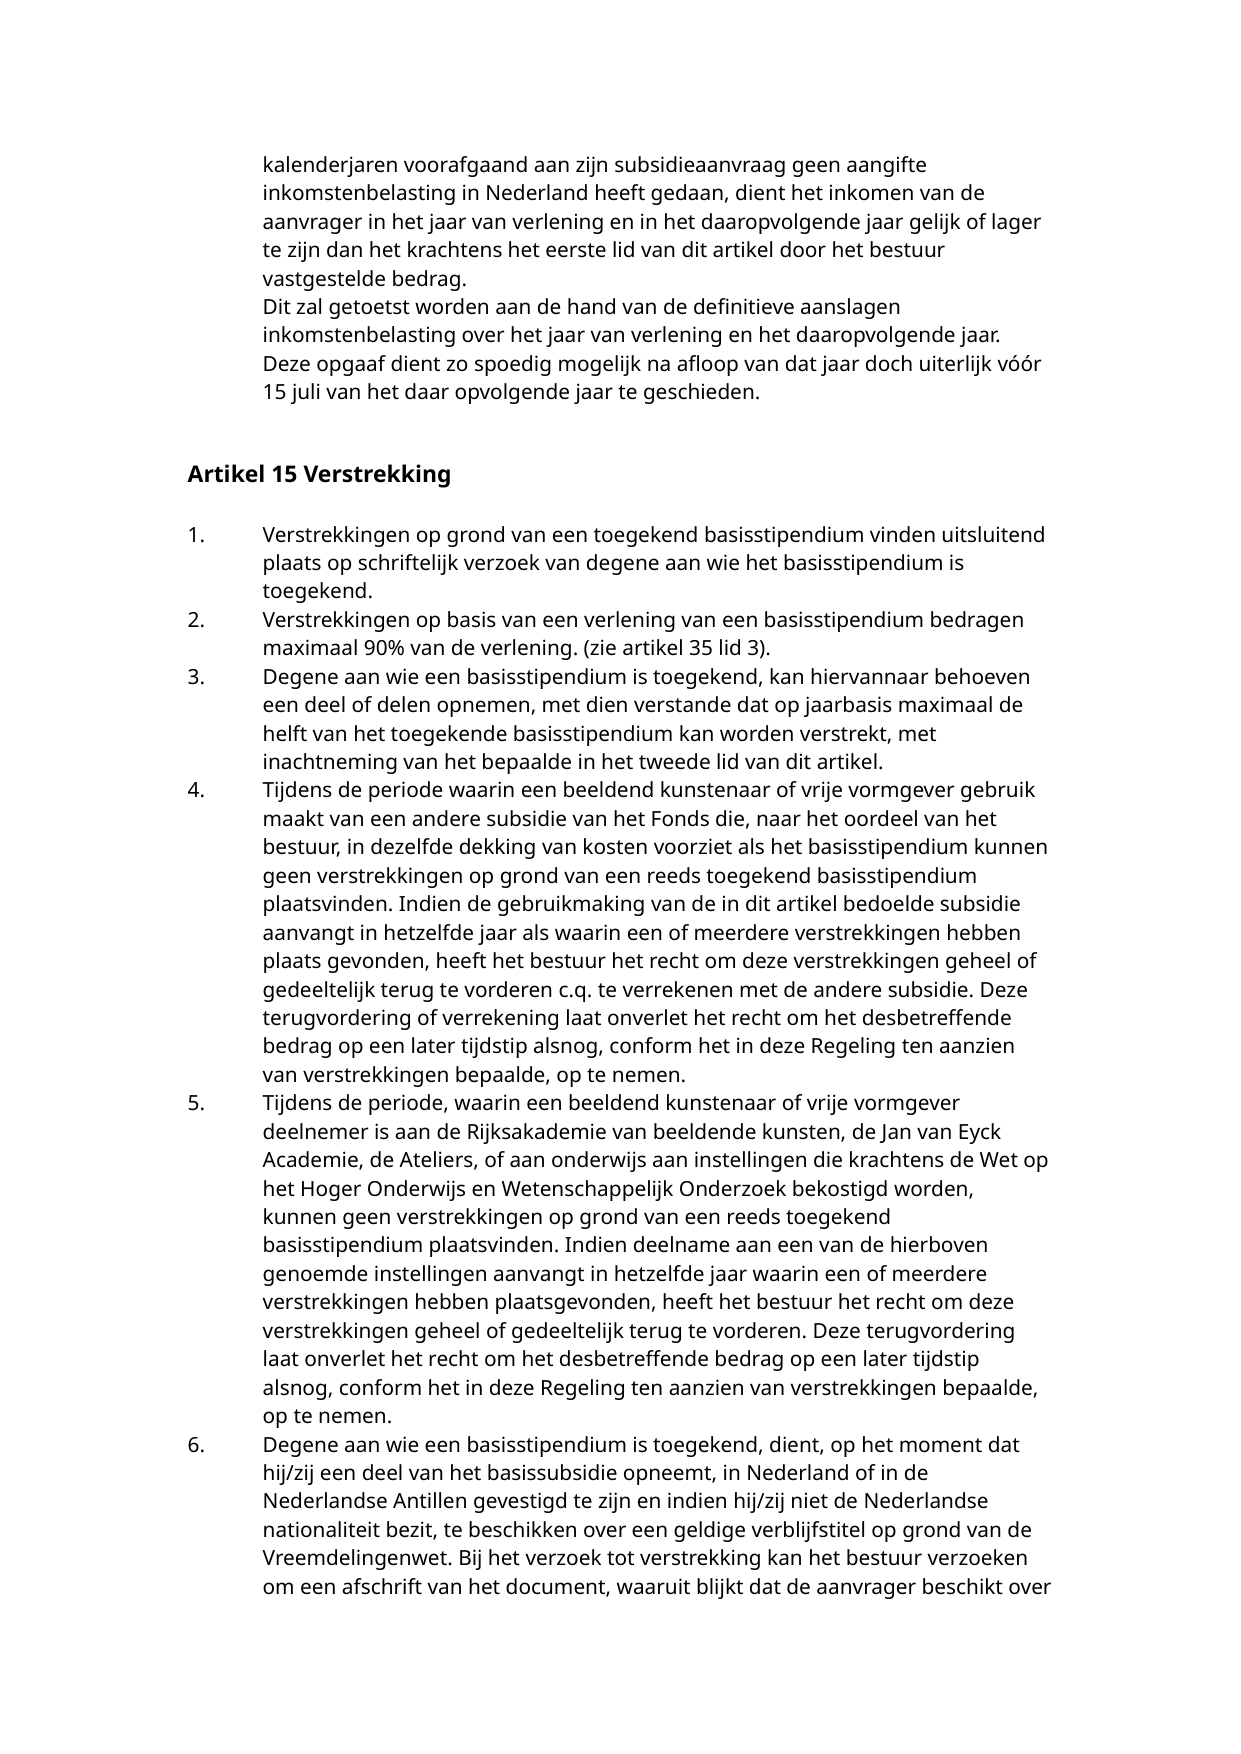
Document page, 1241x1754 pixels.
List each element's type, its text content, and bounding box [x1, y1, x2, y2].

list Degene aan wie een basisstipendium is toegekend, dient, op het moment dat hij/zij een deel van het basissubsidie opneemt, in Nederland of in de Nederlandse Antillen gevestigd te zijn en indien hij/zij niet de Nederlandse nationaliteit bezit, te beschikken over een geldige verblijfstitel op grond van de Vreemdelingenwet. Bij het verzoek tot verstrekking kan het bestuur verzoeken om een afschrift van het document, waaruit blijkt dat de aanvrager beschikt over [187, 1430, 1053, 1600]
list Verstrekkingen op grond van een toegekend basisstipendium vinden uitsluitend plaats op schriftelijk verzoek van degene aan wie het basisstipendium is toegekend. [187, 520, 1053, 605]
subtitle Artikel 15 Verstrekking [187, 458, 1053, 490]
list Dit zal getoetst worden aan de hand van de definitieve aanslagen inkomstenbelasting over het jaar van verlening en het daaropvolgende jaar. Deze opgaaf dient zo spoedig mogelijk na afloop van dat jaar doch uiterlijk vóór 15 juli van het daar opvolgende jaar te geschieden. [187, 292, 1053, 406]
list Verstrekkingen op basis van een verlening van een basisstipendium bedragen maximaal 90% van de verlening. (zie artikel 35 lid 3). [187, 605, 1053, 662]
list Degene aan wie een basisstipendium is toegekend, kan hiervannaar behoeven een deel of delen opnemen, met dien verstande dat op jaarbasis maximaal de helft van het toegekende basisstipendium kan worden verstrekt, met inachtneming van het bepaalde in het tweede lid van dit artikel. [187, 662, 1053, 776]
list Tijdens de periode waarin een beeldend kunstenaar of vrije vormgever gebruik maakt van een andere subsidie van het Fonds die, naar het oordeel van het bestuur, in dezelfde dekking van kosten voorziet als het basisstipendium kunnen geen verstrekkingen op grond van een reeds toegekend basisstipendium plaatsvinden. Indien de gebruikmaking van de in dit artikel bedoelde subsidie aanvangt in hetzelfde jaar als waarin een of meerdere verstrekkingen hebben plaats gevonden, heeft het bestuur het recht om deze verstrekkingen geheel of gedeeltelijk terug te vorderen c.q. te verrekenen met de andere subsidie. Deze terugvordering of verrekening laat onverlet het recht om het desbetreffende bedrag op een later tijdstip alsnog, conform het in deze Regeling ten aanzien van verstrekkingen bepaalde, op te nemen. [187, 776, 1053, 1088]
list Tijdens de periode, waarin een beeldend kunstenaar of vrije vormgever deelnemer is aan de Rijksakademie van beeldende kunsten, de Jan van Eyck Academie, de Ateliers, of aan onderwijs aan instellingen die krachtens de Wet op het Hoger Onderwijs en Wetenschappelijk Onderzoek bekostigd worden, kunnen geen verstrekkingen op grond van een reeds toegekend basisstipendium plaatsvinden. Indien deelname aan een van de hierboven genoemde instellingen aanvangt in hetzelfde jaar waarin een of meerdere verstrekkingen hebben plaatsgevonden, heeft het bestuur het recht om deze verstrekkingen geheel of gedeeltelijk terug te vorderen. Deze terugvordering laat onverlet het recht om het desbetreffende bedrag op een later tijdstip alsnog, conform het in deze Regeling ten aanzien van verstrekkingen bepaalde, op te nemen. [187, 1088, 1053, 1430]
list kalenderjaren voorafgaand aan zijn subsidieaanvraag geen aangifte inkomstenbelasting in Nederland heeft gedaan, dient het inkomen van de aanvrager in het jaar van verlening en in het daaropvolgende jaar gelijk of lager te zijn dan het krachtens het eerste lid van dit artikel door het bestuur vastgestelde bedrag. [187, 150, 1053, 292]
